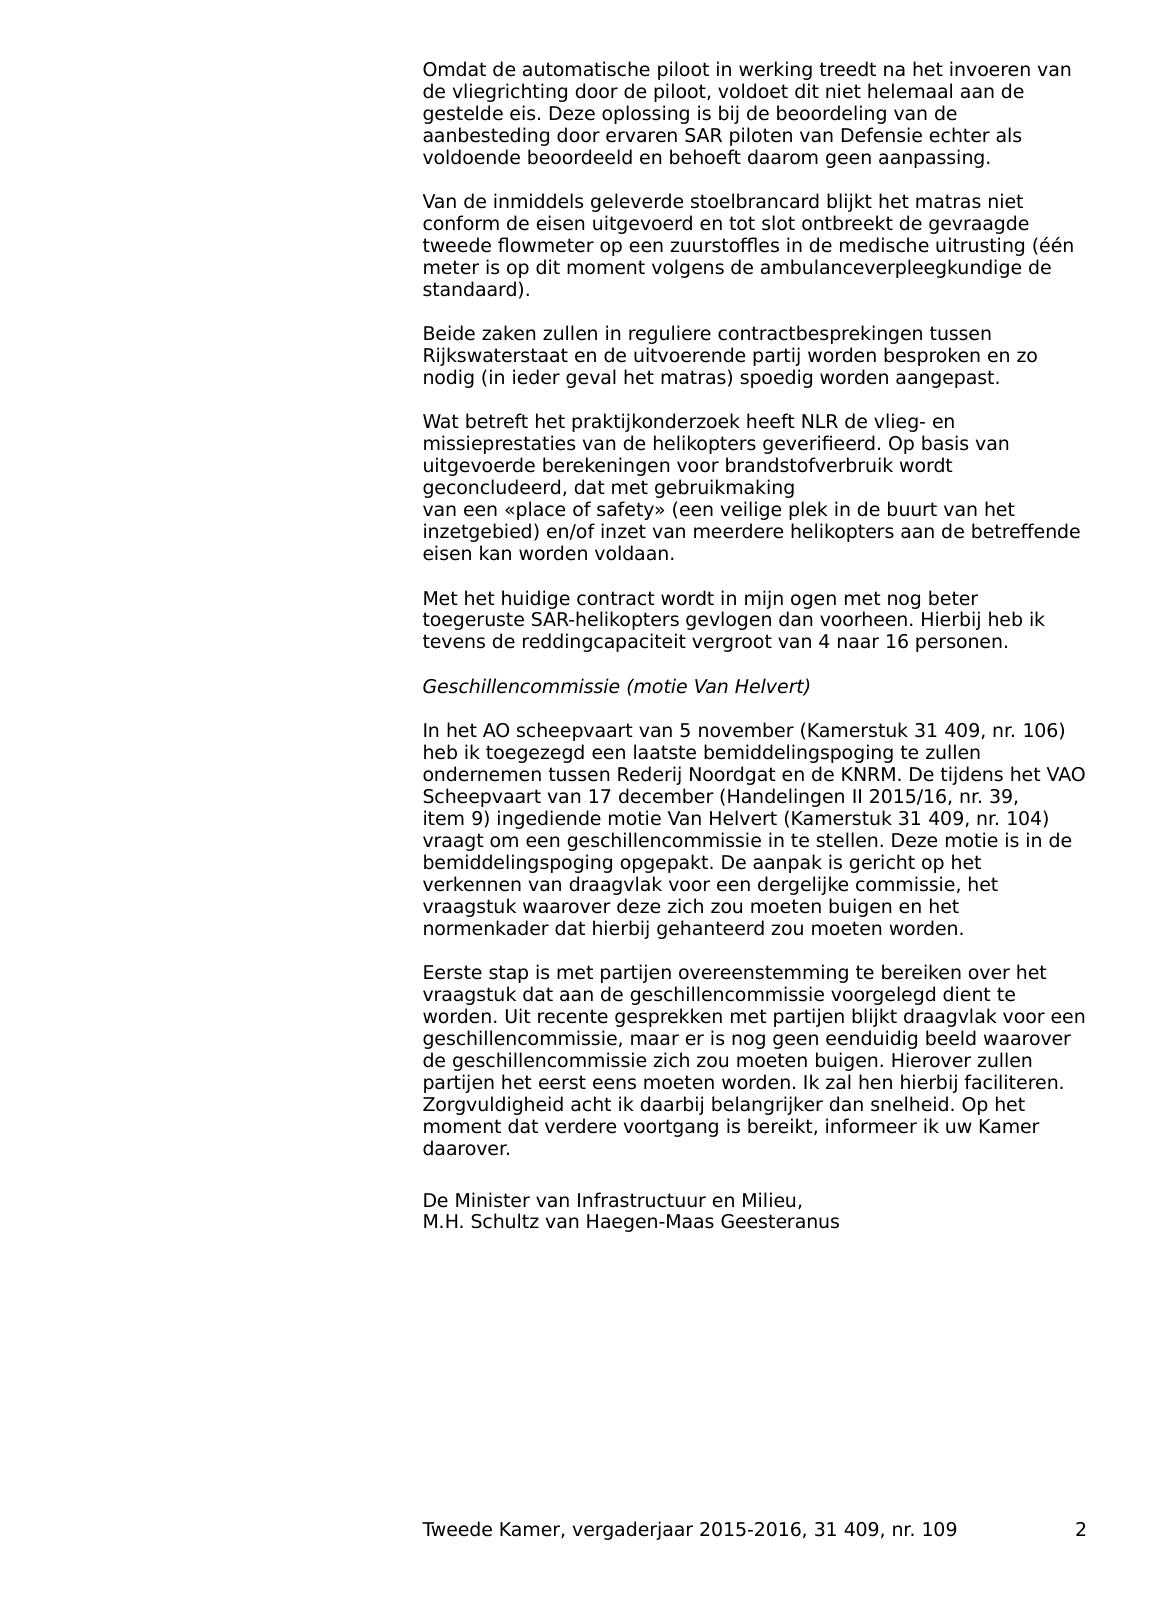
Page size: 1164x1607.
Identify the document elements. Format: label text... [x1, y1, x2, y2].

text Eerste stap is met partijen overeenstemming te bereiken over het vraagstuk dat aan de geschillencommissie voorgelegd dient te worden. Uit recente gesprekken met partijen blijkt draagvlak voor een geschillencommissie, maar er is nog geen eenduidig beeld waarover de geschillencommissie zich zou moeten buigen. Hierover zullen partijen het eerst eens moeten worden. Ik zal hen hierbij faciliteren. Zorgvuldigheid acht ik daarbij belangrijker dan snelheid. Op het moment dat verdere voortgang is bereikt, informeer ik uw Kamer daarover. [422, 962, 1087, 1159]
text Beide zaken zullen in reguliere contractbesprekingen tussen Rijkswaterstaat en de uitvoerende partij worden besproken en zo nodig (in ieder geval het matras) spoedig worden aangepast. [422, 323, 1087, 389]
subtitle Geschillencommissie (motie Van Helvert) [422, 676, 1087, 697]
text Wat betreft het praktijkonderzoek heeft NLR de vlieg- en missieprestaties van de helikopters geverifieerd. Op basis van uitgevoerde berekeningen voor brandstofverbruik wordt geconcludeerd, dat met gebruikmaking [422, 411, 1087, 499]
text Omdat de automatische piloot in werking treedt na het invoeren van de vliegrichting door de piloot, voldoet dit niet helemaal aan de gestelde eis. Deze oplossing is bij de beoordeling van de aanbesteding door ervaren SAR piloten van Defensie echter als voldoende beoordeeld en behoeft daarom geen aanpassing. [422, 59, 1087, 169]
text Van de inmiddels geleverde stoelbrancard blijkt het matras niet conform de eisen uitgevoerd en tot slot ontbreekt de gevraagde tweede flowmeter op een zuurstoffles in de medische uitrusting (één meter is op dit moment volgens de ambulanceverpleegkundige de standaard). [422, 191, 1087, 301]
text Met het huidige contract wordt in mijn ogen met nog beter toegeruste SAR-helikopters gevlogen dan voorheen. Hierbij heb ik tevens de reddingcapaciteit vergroot van 4 naar 16 personen. [422, 587, 1087, 653]
text van een «place of safety» (een veilige plek in de buurt van het inzetgebied) en/of inzet van meerdere helikopters aan de betreffende eisen kan worden voldaan. [422, 499, 1087, 565]
text In het AO scheepvaart van 5 november (Kamerstuk 31 409, nr. 106) heb ik toegezegd een laatste bemiddelingspoging te zullen ondernemen tussen Rederij Noordgat en de KNRM. De tijdens het VAO Scheepvaart van 17 december (Handelingen II 2015/16, nr. 39, item 9) ingediende motie Van Helvert (Kamerstuk 31 409, nr. 104) vraagt om een geschillencommissie in te stellen. Deze motie is in de bemiddelingspoging opgepakt. De aanpak is gericht op het verkennen van draagvlak voor een dergelijke commissie, het vraagstuk waarover deze zich zou moeten buigen en het normenkader dat hierbij gehanteerd zou moeten worden. [422, 720, 1087, 939]
text De Minister van Infrastructuur en Milieu, M.H. Schultz van Haegen-Maas Geesteranus [422, 1189, 1087, 1233]
